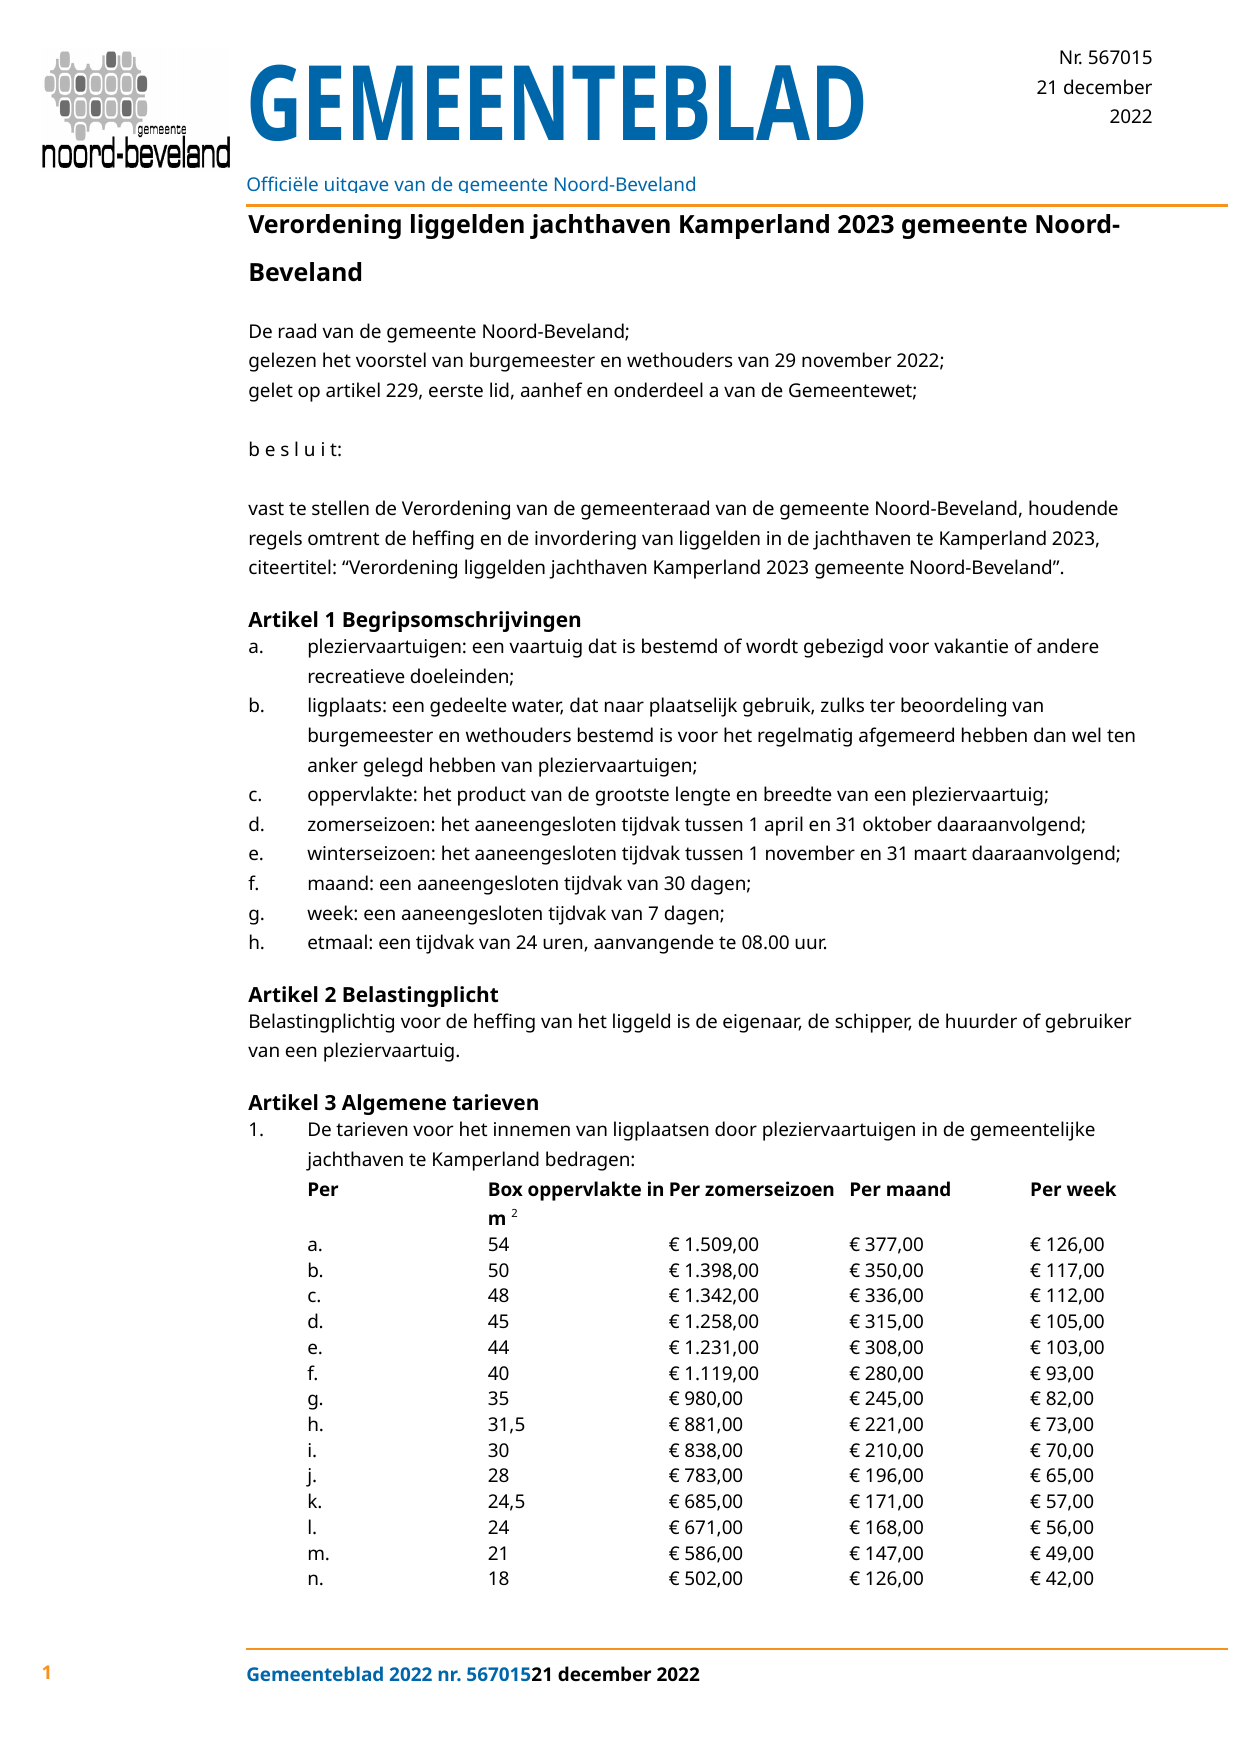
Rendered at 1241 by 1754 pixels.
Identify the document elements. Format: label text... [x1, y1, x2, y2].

table_cell e. [307, 1334, 488, 1360]
table_cell € 126,00 [1030, 1231, 1211, 1257]
table_cell m. [307, 1540, 488, 1566]
table_cell € 685,00 [669, 1489, 849, 1514]
table_cell € 196,00 [849, 1463, 1030, 1488]
table_cell € 210,00 [849, 1437, 1030, 1463]
picture [41, 47, 231, 172]
table_cell € 280,00 [849, 1360, 1030, 1386]
text Belastingplichtig voor de heffing van het liggeld is de eigenaar, de schipper, de huurder of gebruiker van een pleziervaartuig. [248, 1008, 1152, 1063]
table_cell 24 [488, 1514, 668, 1540]
table_cell € 1.342,00 [669, 1283, 849, 1308]
list maand: een aaneengesloten tijdvak van 30 dagen; [248, 870, 1152, 896]
table_cell 54 [488, 1231, 668, 1257]
table_header Per week [1030, 1176, 1211, 1231]
table_cell 44 [488, 1334, 668, 1360]
table_cell h. [307, 1411, 488, 1437]
text citeertitel: “Verordening liggelden jachthaven Kamperland 2023 gemeente Noord-Beveland”. [248, 554, 1152, 580]
table_cell € 168,00 [849, 1514, 1030, 1540]
table_cell € 308,00 [849, 1334, 1030, 1360]
table_cell 21 [488, 1540, 668, 1566]
text gelet op artikel 229, eerste lid, aanhef en onderdeel a van de Gemeentewet; [248, 377, 1152, 403]
table_cell € 93,00 [1030, 1360, 1211, 1386]
table_cell 48 [488, 1283, 668, 1308]
table_cell € 82,00 [1030, 1386, 1211, 1411]
list etmaal: een tijdvak van 24 uren, aanvangende te 08.00 uur. [248, 929, 1152, 955]
table_cell € 336,00 [849, 1283, 1030, 1308]
table_cell 30 [488, 1437, 668, 1463]
table_cell € 377,00 [849, 1231, 1030, 1257]
text Artikel 1 Begripsomschrijvingen [248, 605, 1152, 633]
table_cell € 221,00 [849, 1411, 1030, 1437]
table_cell € 49,00 [1030, 1540, 1211, 1566]
table_cell € 147,00 [849, 1540, 1030, 1566]
list week: een aaneengesloten tijdvak van 7 dagen; [248, 900, 1152, 925]
table_cell € 112,00 [1030, 1283, 1211, 1308]
table_cell € 315,00 [849, 1308, 1030, 1334]
table_cell € 57,00 [1030, 1489, 1211, 1514]
list oppervlakte: het product van de grootste lengte en breedte van een pleziervaartuig; [248, 781, 1152, 807]
table_cell i. [307, 1437, 488, 1463]
table_cell € 103,00 [1030, 1334, 1211, 1360]
list pleziervaartuigen: een vaartuig dat is bestemd of wordt gebezigd voor vakantie of andere recreatieve doeleinden; [248, 633, 1152, 689]
list winterseizoen: het aaneengesloten tijdvak tussen 1 november en 31 maart daaraanvolgend; [248, 841, 1152, 866]
text Verordening liggelden jachthaven Kamperland 2023 gemeente Noord-Beveland [248, 207, 1152, 288]
table_cell € 1.258,00 [669, 1308, 849, 1334]
table_cell € 117,00 [1030, 1257, 1211, 1283]
table_cell € 783,00 [669, 1463, 849, 1488]
table_cell c. [307, 1283, 488, 1308]
table_cell € 502,00 [669, 1566, 849, 1591]
table_cell € 838,00 [669, 1437, 849, 1463]
table_cell 35 [488, 1386, 668, 1411]
table_cell 24,5 [488, 1489, 668, 1514]
text b e s l u i t: [248, 436, 1152, 462]
table_cell € 245,00 [849, 1386, 1030, 1411]
text gelezen het voorstel van burgemeester en wethouders van 29 november 2022; [248, 347, 1152, 373]
table_cell l. [307, 1514, 488, 1540]
table_cell g. [307, 1386, 488, 1411]
table_cell € 70,00 [1030, 1437, 1211, 1463]
text Artikel 2 Belastingplicht [248, 980, 1152, 1008]
table_cell € 105,00 [1030, 1308, 1211, 1334]
table_header Box oppervlakte in m 2 [488, 1176, 668, 1231]
table_cell € 881,00 [669, 1411, 849, 1437]
table_cell 28 [488, 1463, 668, 1488]
text vast te stellen de Verordening van de gemeenteraad van de gemeente Noord-Beveland, houdende regels omtrent de heffing en de invordering van liggelden in de jachthaven te Kamperland 2023, [248, 495, 1152, 551]
table_cell € 65,00 [1030, 1463, 1211, 1488]
table_cell € 980,00 [669, 1386, 849, 1411]
list De tarieven voor het innemen van ligplaatsen door pleziervaartuigen in de gemeentelijke jachthaven te Kamperland bedragen: [248, 1117, 1152, 1172]
table_cell € 1.231,00 [669, 1334, 849, 1360]
list ligplaats: een gedeelte water, dat naar plaatselijk gebruik, zulks ter beoordeling van burgemeester en wethouders bestemd is voor het regelmatig afgemeerd hebben dan wel ten anker gelegd hebben van pleziervaartuigen; [248, 693, 1152, 777]
table_cell € 126,00 [849, 1566, 1030, 1591]
table_cell n. [307, 1566, 488, 1591]
table_cell b. [307, 1257, 488, 1283]
text Artikel 3 Algemene tarieven [248, 1088, 1152, 1117]
text De raad van de gemeente Noord-Beveland; [248, 318, 1152, 344]
table_cell d. [307, 1308, 488, 1334]
table_header Per zomerseizoen [669, 1176, 849, 1231]
table_cell k. [307, 1489, 488, 1514]
table_cell € 1.509,00 [669, 1231, 849, 1257]
table_header Per [307, 1176, 488, 1231]
table_cell € 73,00 [1030, 1411, 1211, 1437]
table_cell € 1.398,00 [669, 1257, 849, 1283]
table_cell € 1.119,00 [669, 1360, 849, 1386]
table_cell 40 [488, 1360, 668, 1386]
table_cell j. [307, 1463, 488, 1488]
table_cell 50 [488, 1257, 668, 1283]
table_cell € 171,00 [849, 1489, 1030, 1514]
table_cell 31,5 [488, 1411, 668, 1437]
table_cell € 350,00 [849, 1257, 1030, 1283]
table_cell € 586,00 [669, 1540, 849, 1566]
table_cell € 56,00 [1030, 1514, 1211, 1540]
table_cell f. [307, 1360, 488, 1386]
table_cell € 671,00 [669, 1514, 849, 1540]
table_header Per maand [849, 1176, 1030, 1231]
table_cell a. [307, 1231, 488, 1257]
table_cell 45 [488, 1308, 668, 1334]
list zomerseizoen: het aaneengesloten tijdvak tussen 1 april en 31 oktober daaraanvolgend; [248, 811, 1152, 837]
table_cell € 42,00 [1030, 1566, 1211, 1591]
table_cell 18 [488, 1566, 668, 1591]
